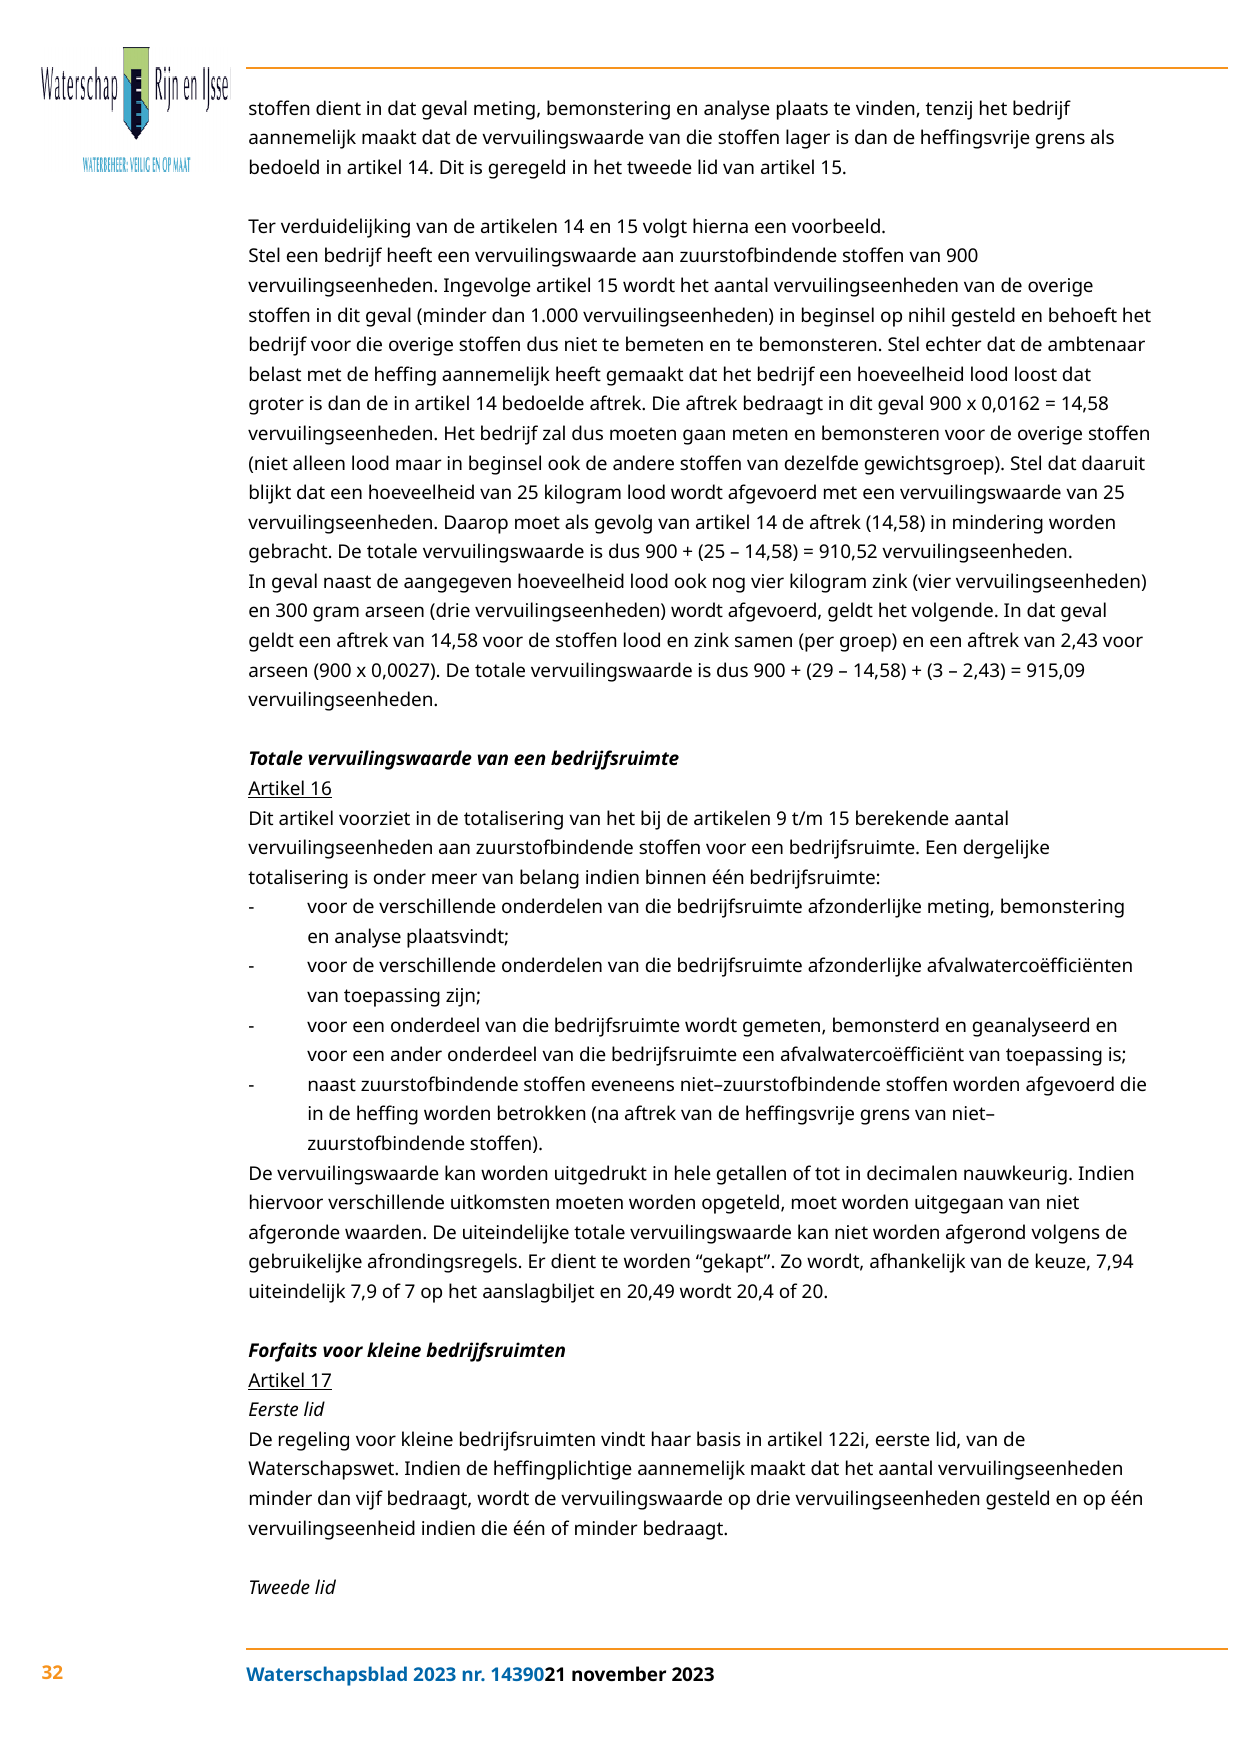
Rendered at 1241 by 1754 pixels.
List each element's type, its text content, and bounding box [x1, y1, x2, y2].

text Dit artikel voorziet in de totalisering van het bij de artikelen 9 t/m 15 berekende aantal vervuilingseenheden aan zuurstofbindende stoffen voor een bedrijfsruimte. Een dergelijke totalisering is onder meer van belang indien binnen één bedrijfsruimte: [248, 805, 1152, 890]
list naast zuurstofbindende stoffen eveneens niet–zuurstofbindende stoffen worden afgevoerd die in de heffing worden betrokken (na aftrek van de heffingsvrije grens van niet–zuurstofbindende stoffen). [248, 1071, 1152, 1156]
text Totale vervuilingswaarde van een bedrijfsruimte [248, 746, 1152, 771]
text stoffen dient in dat geval meting, bemonstering en analyse plaats te vinden, tenzij het bedrijf aannemelijk maakt dat de vervuilingswaarde van die stoffen lager is dan de heffingsvrije grens als bedoeld in artikel 14. Dit is geregeld in het tweede lid van artikel 15. [248, 95, 1152, 180]
text Eerste lid [248, 1396, 1152, 1422]
list voor een onderdeel van die bedrijfsruimte wordt gemeten, bemonsterd en geanalyseerd en voor een ander onderdeel van die bedrijfsruimte een afvalwatercoëfficiënt van toepassing is; [248, 1012, 1152, 1067]
list voor de verschillende onderdelen van die bedrijfsruimte afzonderlijke afvalwatercoëfficiënten van toepassing zijn; [248, 953, 1152, 1008]
text Artikel 16 [248, 775, 1152, 801]
text De regeling voor kleine bedrijfsruimten vindt haar basis in artikel 122i, eerste lid, van de Waterschapswet. Indien de heffingplichtige aannemelijk maakt dat het aantal vervuilingseenheden minder dan vijf bedraagt, wordt de vervuilingswaarde op drie vervuilingseenheden gesteld en op één vervuilingseenheid indien die één of minder bedraagt. [248, 1426, 1152, 1541]
list voor de verschillende onderdelen van die bedrijfsruimte afzonderlijke meting, bemonstering en analyse plaatsvindt; [248, 893, 1152, 949]
text Tweede lid [248, 1574, 1152, 1600]
picture [41, 47, 231, 172]
text De vervuilingswaarde kan worden uitgedrukt in hele getallen of tot in decimalen nauwkeurig. Indien hiervoor verschillende uitkomsten moeten worden opgeteld, moet worden uitgegaan van niet afgeronde waarden. De uiteindelijke totale vervuilingswaarde kan niet worden afgerond volgens de gebruikelijke afrondingsregels. Er dient te worden “gekapt”. Zo wordt, afhankelijk van de keuze, 7,94 uiteindelijk 7,9 of 7 op het aanslagbiljet en 20,49 wordt 20,4 of 20. [248, 1160, 1152, 1304]
text Forfaits voor kleine bedrijfsruimten [248, 1337, 1152, 1363]
text Artikel 17 [248, 1367, 1152, 1393]
text Stel een bedrijf heeft een vervuilingswaarde aan zuurstofbindende stoffen van 900 vervuilingseenheden. Ingevolge artikel 15 wordt het aantal vervuilingseenheden van de overige stoffen in dit geval (minder dan 1.000 vervuilingseenheden) in beginsel op nihil gesteld en behoeft het bedrijf voor die overige stoffen dus niet te bemeten en te bemonsteren. Stel echter dat de ambtenaar belast met de heffing aannemelijk heeft gemaakt dat het bedrijf een hoeveelheid lood loost dat groter is dan de in artikel 14 bedoelde aftrek. Die aftrek bedraagt in dit geval 900 x 0,0162 = 14,58 vervuilingseenheden. Het bedrijf zal dus moeten gaan meten en bemonsteren voor de overige stoffen (niet alleen lood maar in beginsel ook de andere stoffen van dezelfde gewichtsgroep). Stel dat daaruit blijkt dat een hoeveelheid van 25 kilogram lood wordt afgevoerd met een vervuilingswaarde van 25 vervuilingseenheden. Daarop moet als gevolg van artikel 14 de aftrek (14,58) in mindering worden gebracht. De totale vervuilingswaarde is dus 900 + (25 – 14,58) = 910,52 vervuilingseenheden. [248, 243, 1152, 564]
text Ter verduidelijking van de artikelen 14 en 15 volgt hierna een voorbeeld. [248, 213, 1152, 239]
text In geval naast de aangegeven hoeveelheid lood ook nog vier kilogram zink (vier vervuilingseenheden) en 300 gram arseen (drie vervuilingseenheden) wordt afgevoerd, geldt het volgende. In dat geval geldt een aftrek van 14,58 voor de stoffen lood en zink samen (per groep) en een aftrek van 2,43 voor arseen (900 x 0,0027). De totale vervuilingswaarde is dus 900 + (29 – 14,58) + (3 – 2,43) = 915,09 vervuilingseenheden. [248, 568, 1152, 712]
